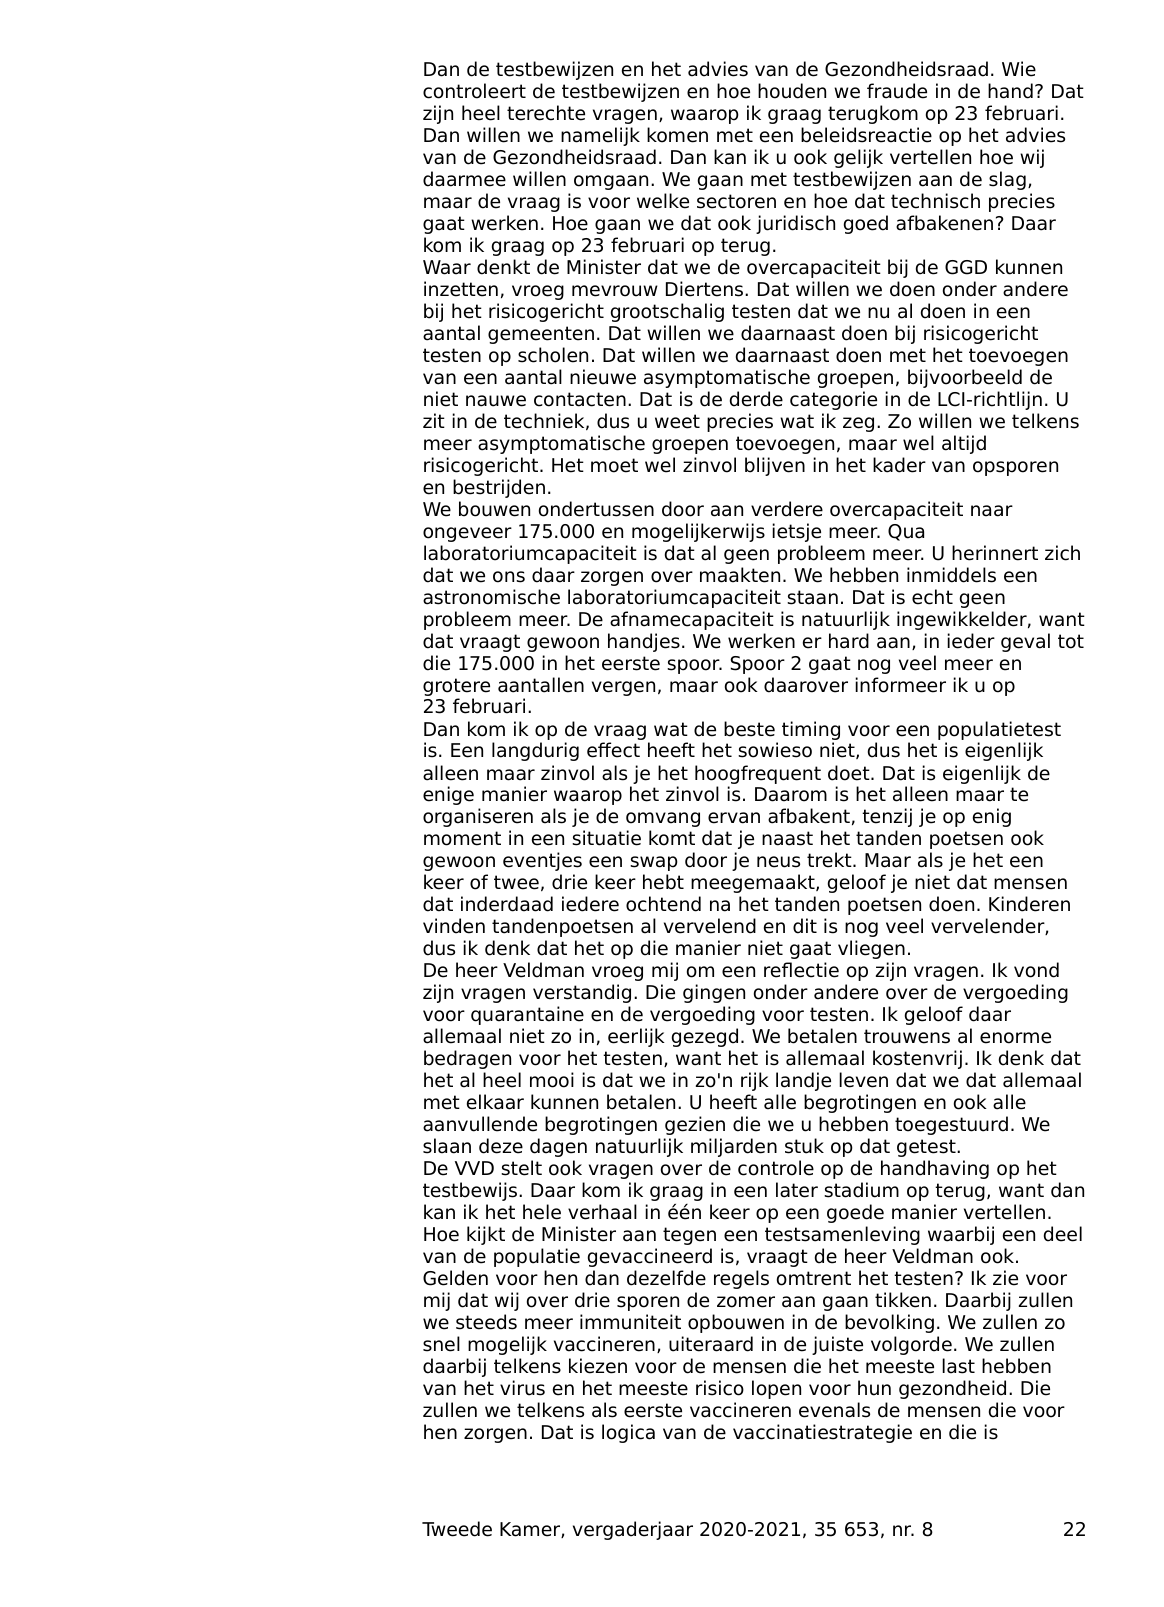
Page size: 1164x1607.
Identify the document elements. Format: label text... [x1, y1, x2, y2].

text We bouwen ondertussen door aan verdere overcapaciteit naar ongeveer 175.000 en mogelijkerwijs ietsje meer. Qua laboratoriumcapaciteit is dat al geen probleem meer. U herinnert zich dat we ons daar zorgen over maakten. We hebben inmiddels een astronomische laboratoriumcapaciteit staan. Dat is echt geen probleem meer. De afnamecapaciteit is natuurlijk ingewikkelder, want dat vraagt gewoon handjes. We werken er hard aan, in ieder geval tot die 175.000 in het eerste spoor. Spoor 2 gaat nog veel meer en grotere aantallen vergen, maar ook daarover informeer ik u op 23 februari. [422, 499, 1087, 718]
text Waar denkt de Minister dat we de overcapaciteit bij de GGD kunnen inzetten, vroeg mevrouw Diertens. Dat willen we doen onder andere bij het risicogericht grootschalig testen dat we nu al doen in een aantal gemeenten. Dat willen we daarnaast doen bij risicogericht testen op scholen. Dat willen we daarnaast doen met het toevoegen van een aantal nieuwe asymptomatische groepen, bijvoorbeeld de niet nauwe contacten. Dat is de derde categorie in de LCI-richtlijn. U zit in de techniek, dus u weet precies wat ik zeg. Zo willen we telkens meer asymptomatische groepen toevoegen, maar wel altijd risicogericht. Het moet wel zinvol blijven in het kader van opsporen en bestrijden. [422, 257, 1087, 499]
text Dan kom ik op de vraag wat de beste timing voor een populatietest is. Een langdurig effect heeft het sowieso niet, dus het is eigenlijk alleen maar zinvol als je het hoogfrequent doet. Dat is eigenlijk de enige manier waarop het zinvol is. Daarom is het alleen maar te organiseren als je de omvang ervan afbakent, tenzij je op enig moment in een situatie komt dat je naast het tanden poetsen ook gewoon eventjes een swap door je neus trekt. Maar als je het een keer of twee, drie keer hebt meegemaakt, geloof je niet dat mensen dat inderdaad iedere ochtend na het tanden poetsen doen. Kinderen vinden tandenpoetsen al vervelend en dit is nog veel vervelender, dus ik denk dat het op die manier niet gaat vliegen. [422, 718, 1087, 960]
text Hoe kijkt de Minister aan tegen een testsamenleving waarbij een deel van de populatie gevaccineerd is, vraagt de heer Veldman ook. Gelden voor hen dan dezelfde regels omtrent het testen? Ik zie voor mij dat wij over drie sporen de zomer aan gaan tikken. Daarbij zullen we steeds meer immuniteit opbouwen in de bevolking. We zullen zo snel mogelijk vaccineren, uiteraard in de juiste volgorde. We zullen daarbij telkens kiezen voor de mensen die het meeste last hebben van het virus en het meeste risico lopen voor hun gezondheid. Die zullen we telkens als eerste vaccineren evenals de mensen die voor hen zorgen. Dat is logica van de vaccinatiestrategie en die is [422, 1224, 1087, 1444]
text Dan de testbewijzen en het advies van de Gezondheidsraad. Wie controleert de testbewijzen en hoe houden we fraude in de hand? Dat zijn heel terechte vragen, waarop ik graag terugkom op 23 februari. Dan willen we namelijk komen met een beleidsreactie op het advies van de Gezondheidsraad. Dan kan ik u ook gelijk vertellen hoe wij daarmee willen omgaan. We gaan met testbewijzen aan de slag, maar de vraag is voor welke sectoren en hoe dat technisch precies gaat werken. Hoe gaan we dat ook juridisch goed afbakenen? Daar kom ik graag op 23 februari op terug. [422, 59, 1087, 257]
text De heer Veldman vroeg mij om een reflectie op zijn vragen. Ik vond zijn vragen verstandig. Die gingen onder andere over de vergoeding voor quarantaine en de vergoeding voor testen. Ik geloof daar allemaal niet zo in, eerlijk gezegd. We betalen trouwens al enorme bedragen voor het testen, want het is allemaal kostenvrij. Ik denk dat het al heel mooi is dat we in zo'n rijk landje leven dat we dat allemaal met elkaar kunnen betalen. U heeft alle begrotingen en ook alle aanvullende begrotingen gezien die we u hebben toegestuurd. We slaan deze dagen natuurlijk miljarden stuk op dat getest. [422, 960, 1087, 1158]
text De VVD stelt ook vragen over de controle op de handhaving op het testbewijs. Daar kom ik graag in een later stadium op terug, want dan kan ik het hele verhaal in één keer op een goede manier vertellen. [422, 1158, 1087, 1224]
